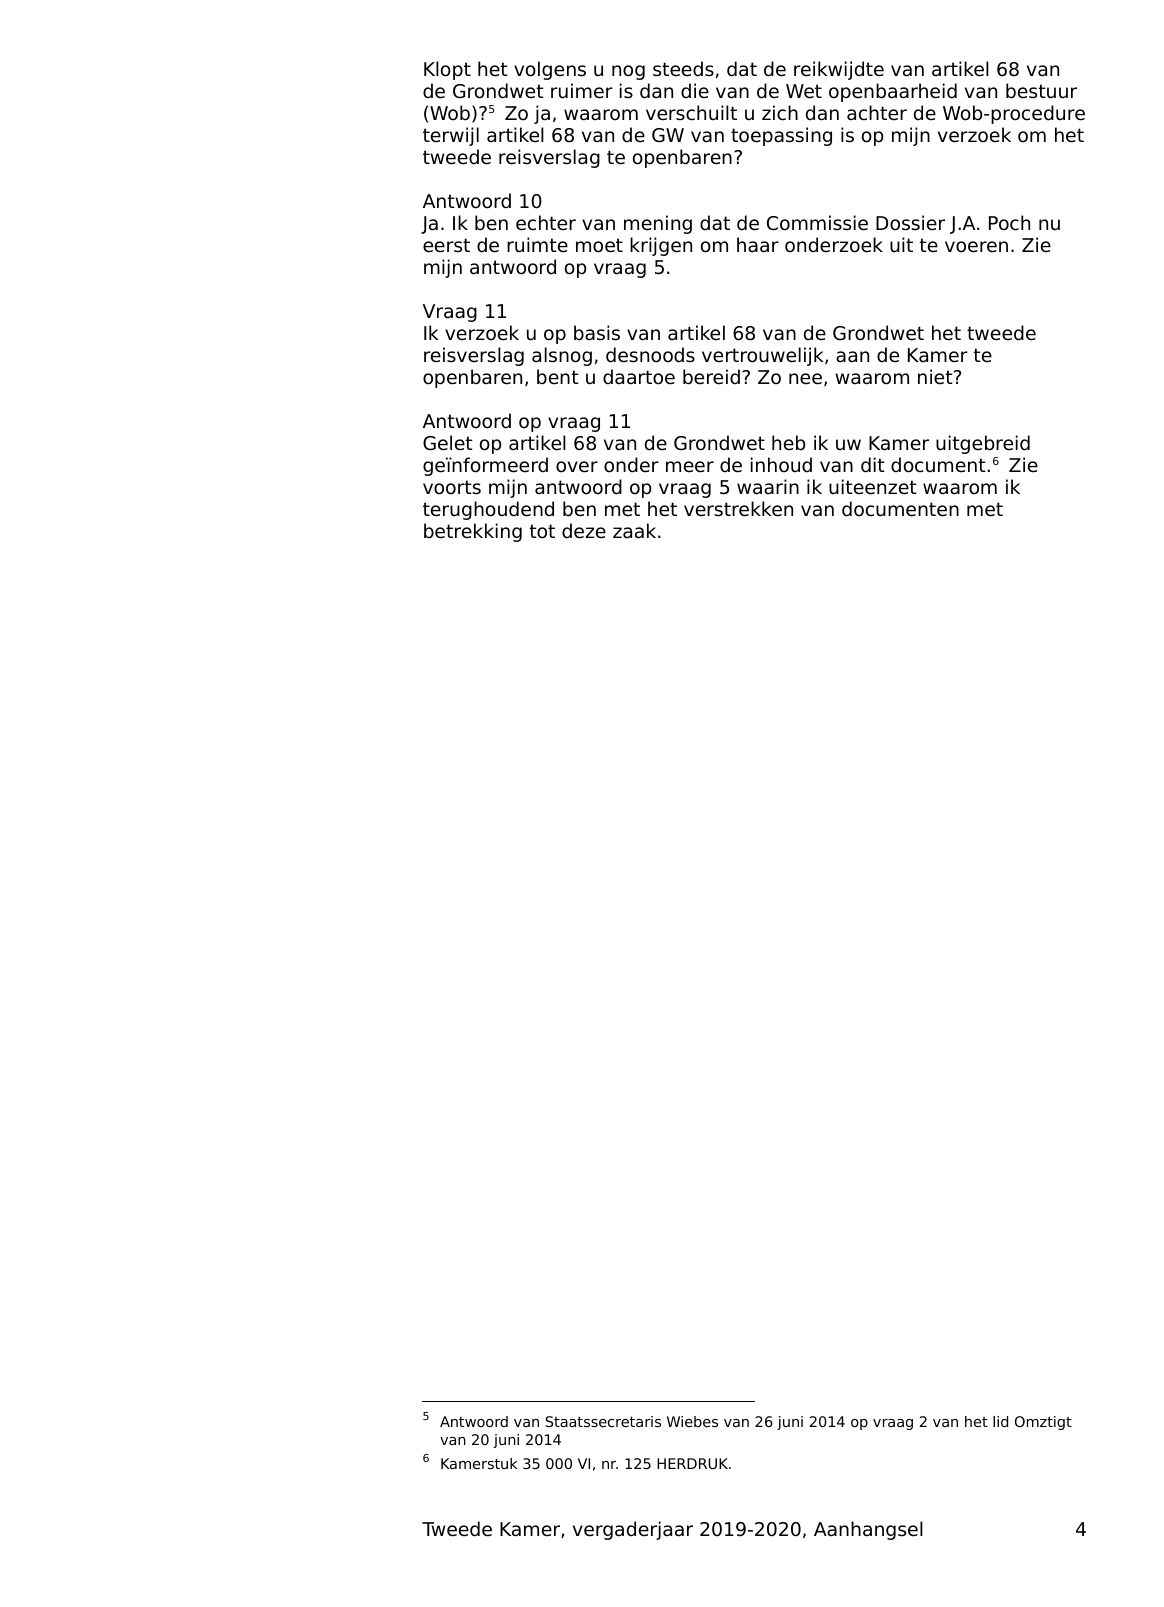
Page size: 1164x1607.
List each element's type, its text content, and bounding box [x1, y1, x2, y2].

text Gelet op artikel 68 van de Grondwet heb ik uw Kamer uitgebreid geïnformeerd over onder meer de inhoud van dit document. Zie voorts mijn antwoord op vraag 5 waarin ik uiteenzet waarom ik terughoudend ben met het verstrekken van documenten met betrekking tot deze zaak. [422, 433, 1087, 543]
text Klopt het volgens u nog steeds, dat de reikwijdte van artikel 68 van de Grondwet ruimer is dan die van de Wet openbaarheid van bestuur (Wob)? Zo ja, waarom verschuilt u zich dan achter de Wob-procedure terwijl artikel 68 van de GW van toepassing is op mijn verzoek om het tweede reisverslag te openbaren? [422, 59, 1087, 169]
text Ik verzoek u op basis van artikel 68 van de Grondwet het tweede reisverslag alsnog, desnoods vertrouwelijk, aan de Kamer te openbaren, bent u daartoe bereid? Zo nee, waarom niet? [422, 323, 1087, 389]
text Antwoord van Staatssecretaris Wiebes van 26 juni 2014 op vraag 2 van het lid Omztigt van 20 juni 2014 [422, 1410, 1087, 1449]
text Ja. Ik ben echter van mening dat de Commissie Dossier J.A. Poch nu eerst de ruimte moet krijgen om haar onderzoek uit te voeren. Zie mijn antwoord op vraag 5. [422, 213, 1087, 279]
text Kamerstuk 35 000 VI, nr. 125 HERDRUK. [422, 1452, 1087, 1474]
text Antwoord 10 [422, 191, 1087, 213]
text Antwoord op vraag 11 [422, 411, 1087, 433]
text Vraag 11 [422, 301, 1087, 323]
